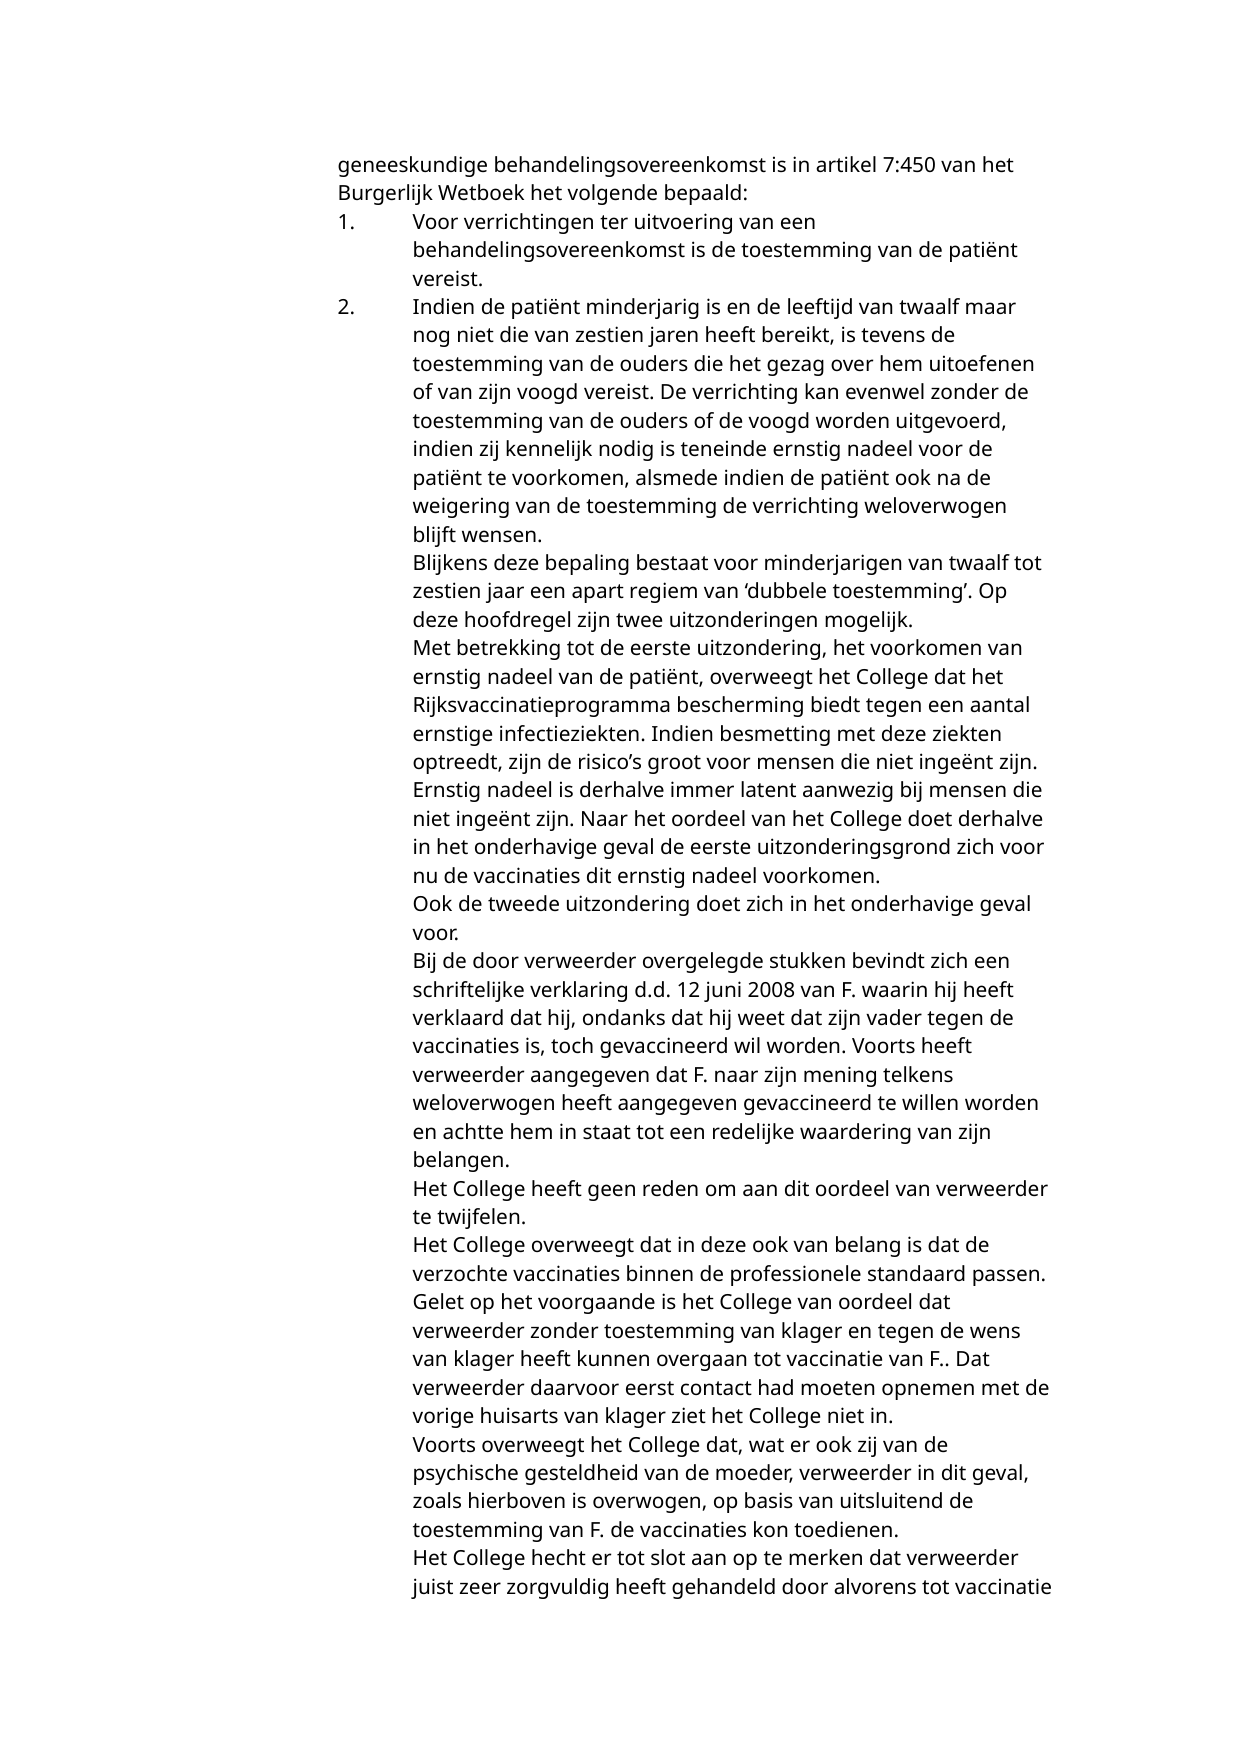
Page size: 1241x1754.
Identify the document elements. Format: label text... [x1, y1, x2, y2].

list Voor verrichtingen ter uitvoering van een behandelingsovereenkomst is de toestemming van de patiënt vereist. [337, 207, 1053, 292]
list Voorts overweegt het College dat, wat er ook zij van de psychische gesteldheid van de moeder, verweerder in dit geval, zoals hierboven is overwogen, op basis van uitsluitend de toestemming van F. de vaccinaties kon toedienen. [337, 1430, 1053, 1543]
list Het College hecht er tot slot aan op te merken dat verweerder juist zeer zorgvuldig heeft gehandeld door alvorens tot vaccinatie [337, 1543, 1053, 1600]
list Het College overweegt dat in deze ook van belang is dat de verzochte vaccinaties binnen de professionele standaard passen. [337, 1231, 1053, 1287]
list Indien de patiënt minderjarig is en de leeftijd van twaalf maar nog niet die van zestien jaren heeft bereikt, is tevens de toestemming van de ouders die het gezag over hem uitoefenen of van zijn voogd vereist. De verrichting kan evenwel zonder de toestemming van de ouders of de voogd worden uitgevoerd, indien zij kennelijk nodig is teneinde ernstig nadeel voor de patiënt te voorkomen, alsmede indien de patiënt ook na de weigering van de toestemming de verrichting weloverwogen blijft wensen. [337, 292, 1053, 548]
list Blijkens deze bepaling bestaat voor minderjarigen van twaalf tot zestien jaar een apart regiem van ‘dubbele toestemming’. Op deze hoofdregel zijn twee uitzonderingen mogelijk. [337, 548, 1053, 633]
list Ook de tweede uitzondering doet zich in het onderhavige geval voor. [337, 889, 1053, 946]
list Het College heeft geen reden om aan dit oordeel van verweerder te twijfelen. [337, 1174, 1053, 1231]
list geneeskundige behandelingsovereenkomst is in artikel 7:450 van het Burgerlijk Wetboek het volgende bepaald: [262, 150, 1053, 207]
list Bij de door verweerder overgelegde stukken bevindt zich een schriftelijke verklaring d.d. 12 juni 2008 van F. waarin hij heeft verklaard dat hij, ondanks dat hij weet dat zijn vader tegen de vaccinaties is, toch gevaccineerd wil worden. Voorts heeft verweerder aangegeven dat F. naar zijn mening telkens weloverwogen heeft aangegeven gevaccineerd te willen worden en achtte hem in staat tot een redelijke waardering van zijn belangen. [337, 946, 1053, 1174]
list Gelet op het voorgaande is het College van oordeel dat verweerder zonder toestemming van klager en tegen de wens van klager heeft kunnen overgaan tot vaccinatie van F.. Dat verweerder daarvoor eerst contact had moeten opnemen met de vorige huisarts van klager ziet het College niet in. [337, 1287, 1053, 1430]
list Met betrekking tot de eerste uitzondering, het voorkomen van ernstig nadeel van de patiënt, overweegt het College dat het Rijksvaccinatieprogramma bescherming biedt tegen een aantal ernstige infectieziekten. Indien besmetting met deze ziekten optreedt, zijn de risico’s groot voor mensen die niet ingeënt zijn. Ernstig nadeel is derhalve immer latent aanwezig bij mensen die niet ingeënt zijn. Naar het oordeel van het College doet derhalve in het onderhavige geval de eerste uitzonderingsgrond zich voor nu de vaccinaties dit ernstig nadeel voorkomen. [337, 633, 1053, 889]
